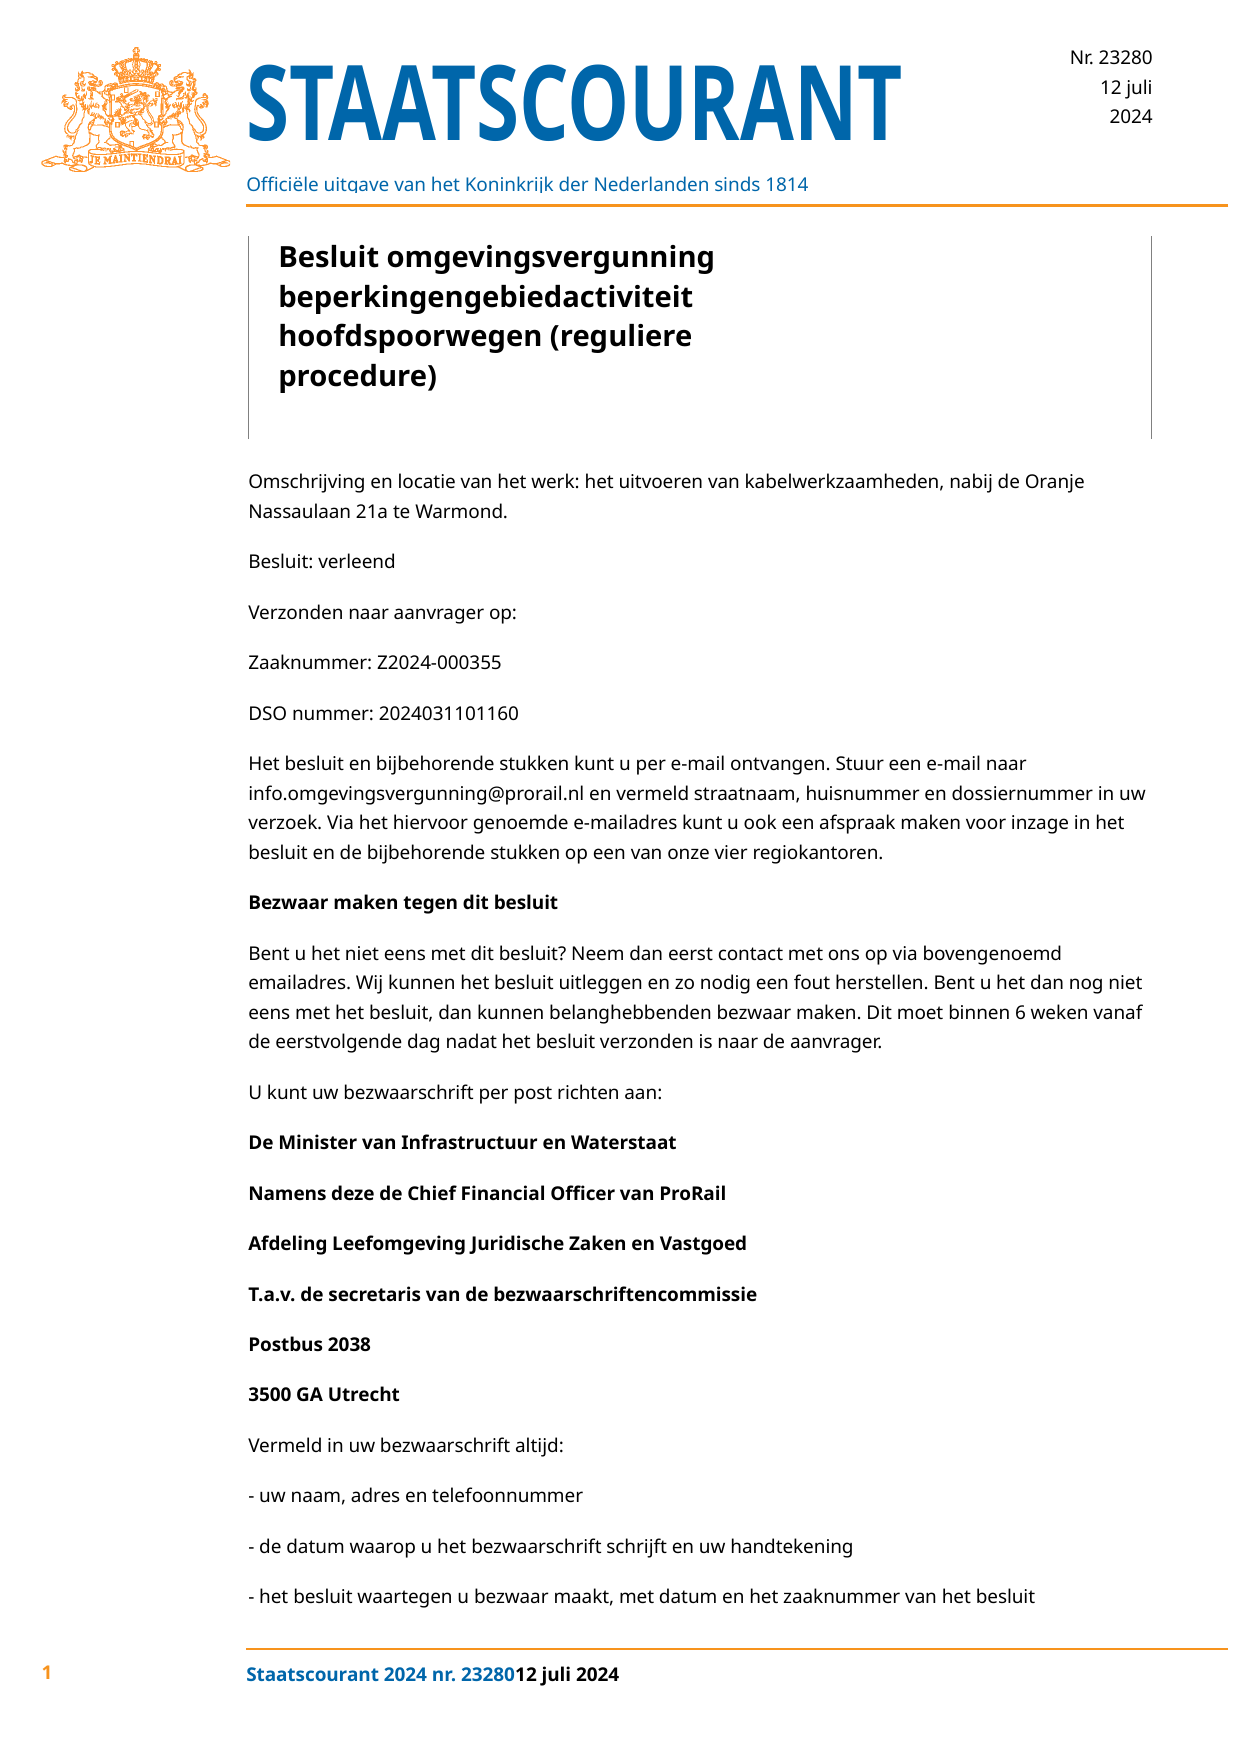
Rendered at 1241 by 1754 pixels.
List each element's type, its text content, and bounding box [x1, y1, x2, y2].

text Vermeld in uw bezwaarschrift altijd: [248, 1432, 1152, 1458]
text - het besluit waartegen u bezwaar maakt, met datum en het zaaknummer van het besluit [248, 1583, 1152, 1609]
text - uw naam, adres en telefoonnummer [248, 1482, 1152, 1508]
text De Minister van Infrastructuur en Waterstaat [248, 1129, 1152, 1155]
text Namens deze de Chief Financial Officer van ProRail [248, 1180, 1152, 1206]
text DSO nummer: 2024031101160 [248, 700, 1152, 726]
table_header [850, 414, 1151, 439]
text Besluit: verleend [248, 549, 1152, 574]
text Bezwaar maken tegen dit besluit [248, 889, 1152, 915]
text Verzonden naar aanvrager op: [248, 599, 1152, 625]
picture [41, 47, 231, 172]
text Zaaknummer: Z2024-000355 [248, 649, 1152, 675]
text T.a.v. de secretaris van de bezwaarschriftencommissie [248, 1281, 1152, 1306]
text Afdeling Leefomgeving Juridische Zaken en Vastgoed [248, 1230, 1152, 1256]
text Bent u het niet eens met dit besluit? Neem dan eerst contact met ons op via bovengenoemd emailadres. Wij kunnen het besluit uitleggen en zo nodig een fout herstellen. Bent u het dan nog niet eens met het besluit, dan kunnen belanghebbenden bezwaar maken. Dit moet binnen 6 weken vanaf de eerstvolgende dag nadat het besluit verzonden is naar de aanvrager. [248, 940, 1152, 1054]
text Het besluit en bijbehorende stukken kunt u per e-mail ontvangen. Stuur een e-mail naar info.omgevingsvergunning@prorail.nl en vermeld straatnaam, huisnummer en dossiernummer in uw verzoek. Via het hiervoor genoemde e-mailadres kunt u ook een afspraak maken voor inzage in het besluit en de bijbehorende stukken op een van onze vier regiokantoren. [248, 750, 1152, 865]
picture [912, 236, 1090, 414]
text 3500 GA Utrecht [248, 1382, 1152, 1407]
table_header Besluit omgevingsvergunning beperkingengebiedactiviteit hoofdspoorwegen (reguliere procedure) [249, 236, 850, 439]
table_header [850, 236, 912, 413]
text U kunt uw bezwaarschrift per post richten aan: [248, 1079, 1152, 1105]
table_header [1090, 236, 1151, 413]
text Postbus 2038 [248, 1331, 1152, 1357]
text Omschrijving en locatie van het werk: het uitvoeren van kabelwerkzaamheden, nabij de Oranje Nassaulaan 21a te Warmond. [248, 469, 1152, 524]
text - de datum waarop u het bezwaarschrift schrijft en uw handtekening [248, 1533, 1152, 1558]
